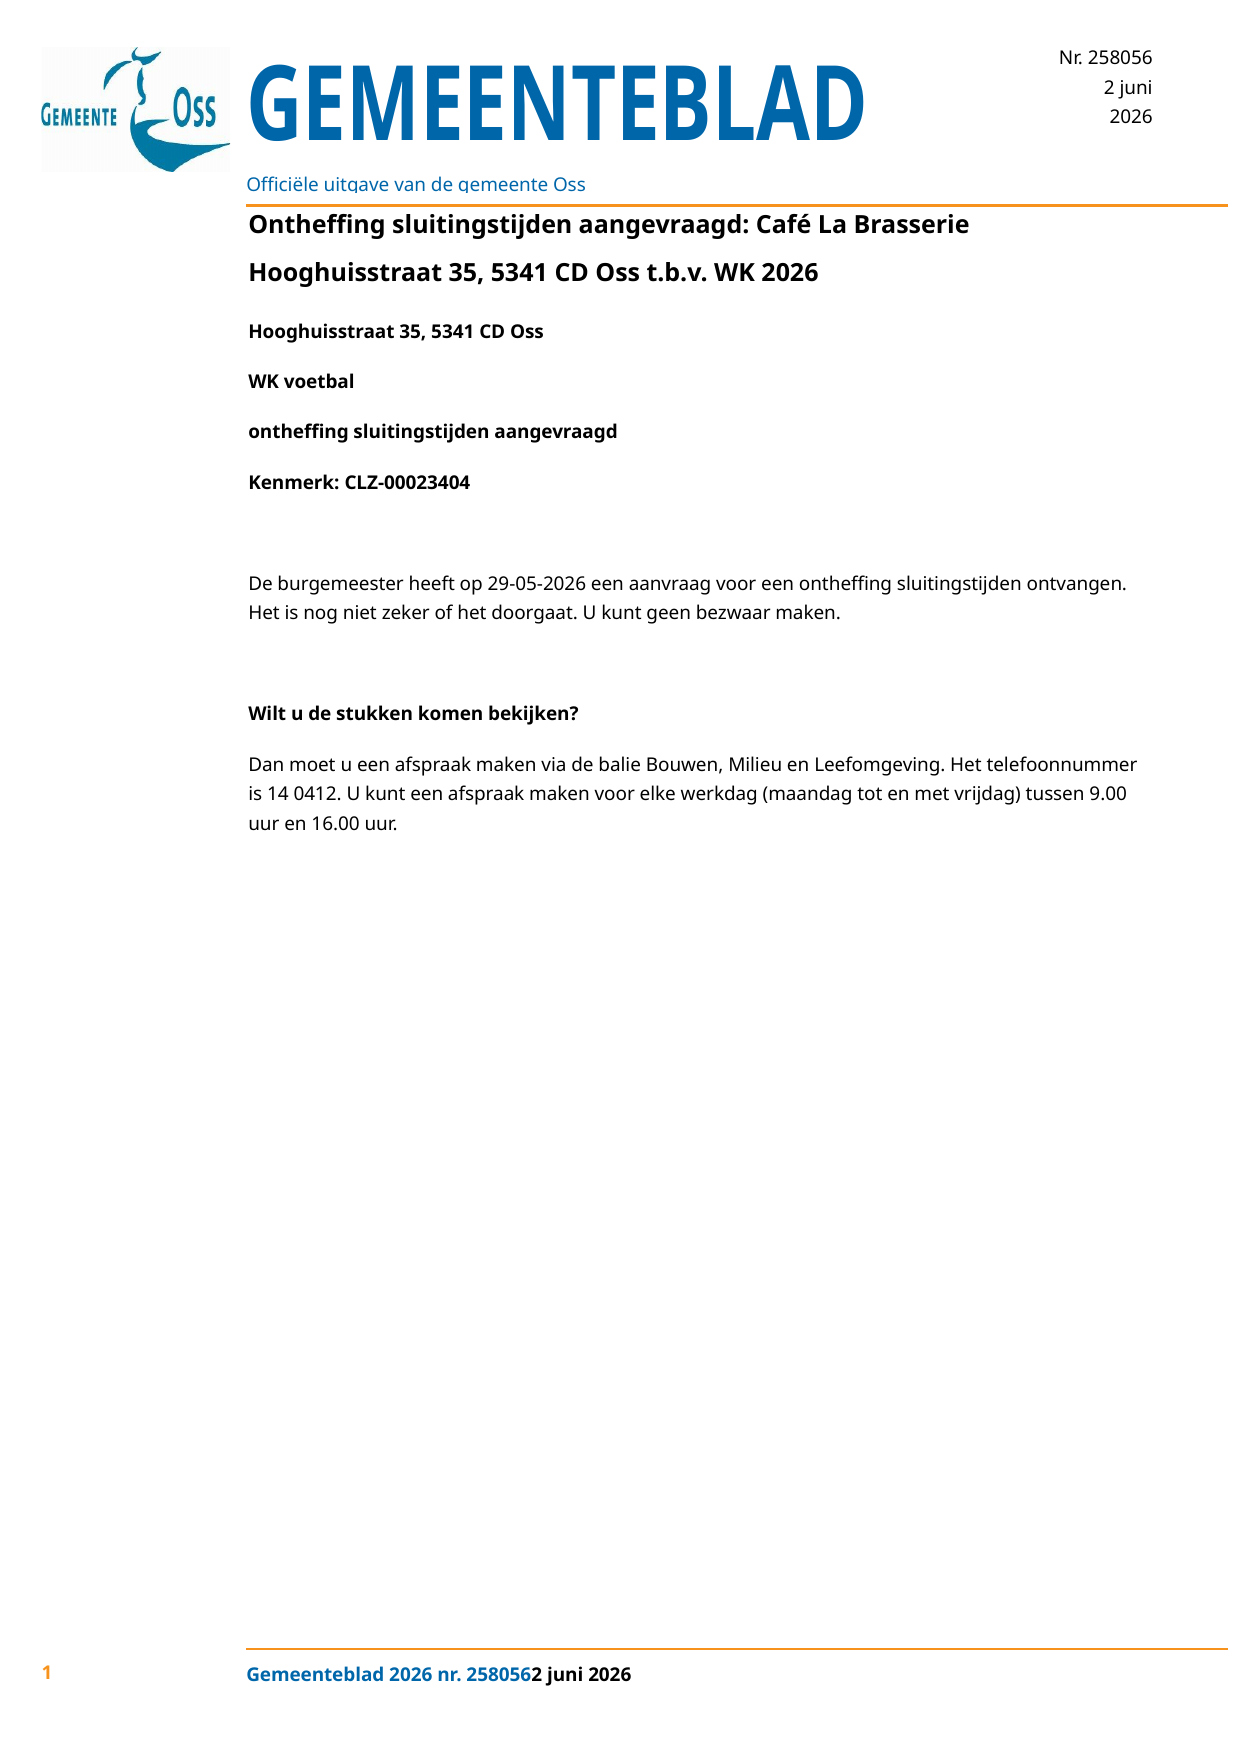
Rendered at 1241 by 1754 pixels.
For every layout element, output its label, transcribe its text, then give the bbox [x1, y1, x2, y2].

text Wilt u de stukken komen bekijken? [248, 700, 1152, 726]
text Kenmerk: CLZ-00023404 [248, 469, 1152, 495]
text Dan moet u een afspraak maken via de balie Bouwen, Milieu en Leefomgeving. Het telefoonnummer is 14 0412. U kunt een afspraak maken voor elke werkdag (maandag tot en met vrijdag) tussen 9.00 uur en 16.00 uur. [248, 751, 1152, 836]
text Ontheffing sluitingstijden aangevraagd: Café La Brasserie Hooghuisstraat 35, 5341 CD Oss t.b.v. WK 2026 [248, 207, 1152, 288]
text De burgemeester heeft op 29-05-2026 een aanvraag voor een ontheffing sluitingstijden ontvangen. Het is nog niet zeker of het doorgaat. U kunt geen bezwaar maken. [248, 570, 1152, 625]
picture [41, 47, 231, 172]
text ontheffing sluitingstijden aangevraagd [248, 419, 1152, 444]
text Hooghuisstraat 35, 5341 CD Oss [248, 318, 1152, 344]
text WK voetbal [248, 368, 1152, 394]
